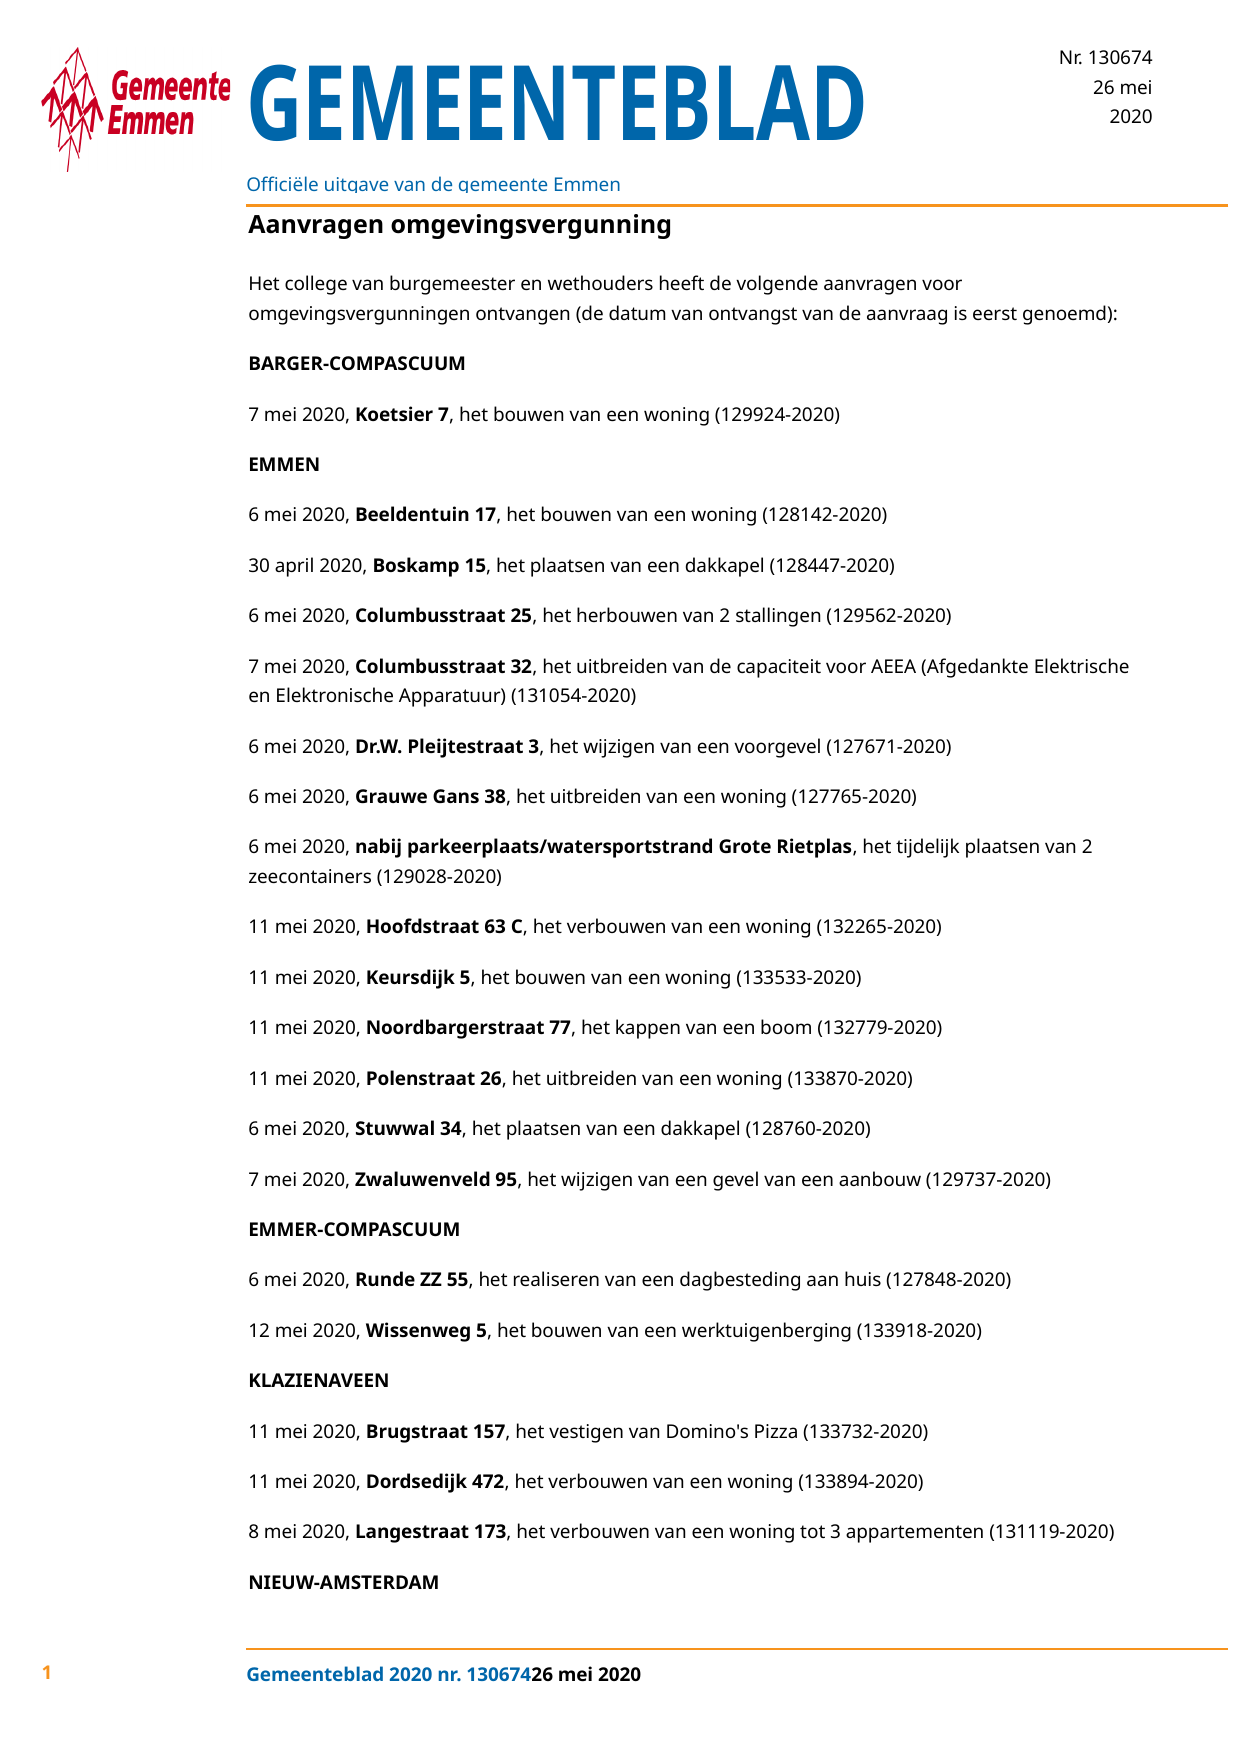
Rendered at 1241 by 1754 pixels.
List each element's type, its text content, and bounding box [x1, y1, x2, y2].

text 6 mei 2020, Grauwe Gans 38, het uitbreiden van een woning (127765-2020) [248, 783, 1152, 809]
text EMMER-COMPASCUUM [248, 1216, 1152, 1242]
text 6 mei 2020, Runde ZZ 55, het realiseren van een dagbesteding aan huis (127848-2020) [248, 1267, 1152, 1292]
text 7 mei 2020, Columbusstraat 32, het uitbreiden van de capaciteit voor AEEA (Afgedankte Elektrische en Elektronische Apparatuur) (131054-2020) [248, 653, 1152, 708]
text 11 mei 2020, Keursdijk 5, het bouwen van een woning (133533-2020) [248, 964, 1152, 990]
text 7 mei 2020, Koetsier 7, het bouwen van een woning (129924-2020) [248, 401, 1152, 426]
text 11 mei 2020, Noordbargerstraat 77, het kappen van een boom (132779-2020) [248, 1014, 1152, 1040]
text 11 mei 2020, Dordsedijk 472, het verbouwen van een woning (133894-2020) [248, 1468, 1152, 1494]
text 11 mei 2020, Hoofdstraat 63 C, het verbouwen van een woning (132265-2020) [248, 914, 1152, 939]
text KLAZIENAVEEN [248, 1367, 1152, 1393]
text 8 mei 2020, Langestraat 173, het verbouwen van een woning tot 3 appartementen (131119-2020) [248, 1519, 1152, 1544]
picture [41, 47, 231, 172]
text 30 april 2020, Boskamp 15, het plaatsen van een dakkapel (128447-2020) [248, 552, 1152, 578]
text EMMEN [248, 451, 1152, 477]
text NIEUW-AMSTERDAM [248, 1569, 1152, 1595]
text 11 mei 2020, Polenstraat 26, het uitbreiden van een woning (133870-2020) [248, 1065, 1152, 1091]
text 11 mei 2020, Brugstraat 157, het vestigen van Domino's Pizza (133732-2020) [248, 1418, 1152, 1443]
text Het college van burgemeester en wethouders heeft de volgende aanvragen voor omgevingsvergunningen ontvangen (de datum van ontvangst van de aanvraag is eerst genoemd): [248, 270, 1152, 326]
text 6 mei 2020, Dr.W. Pleijtestraat 3, het wijzigen van een voorgevel (127671-2020) [248, 733, 1152, 758]
text 6 mei 2020, Stuwwal 34, het plaatsen van een dakkapel (128760-2020) [248, 1115, 1152, 1141]
text 6 mei 2020, Beeldentuin 17, het bouwen van een woning (128142-2020) [248, 502, 1152, 527]
text Aanvragen omgevingsvergunning [248, 207, 1152, 241]
text 12 mei 2020, Wissenweg 5, het bouwen van een werktuigenberging (133918-2020) [248, 1317, 1152, 1343]
text BARGER-COMPASCUUM [248, 350, 1152, 376]
text 6 mei 2020, Columbusstraat 25, het herbouwen van 2 stallingen (129562-2020) [248, 602, 1152, 628]
text 7 mei 2020, Zwaluwenveld 95, het wijzigen van een gevel van een aanbouw (129737-2020) [248, 1166, 1152, 1191]
text 6 mei 2020, nabij parkeerplaats/watersportstrand Grote Rietplas, het tijdelijk plaatsen van 2 zeecontainers (129028-2020) [248, 834, 1152, 889]
